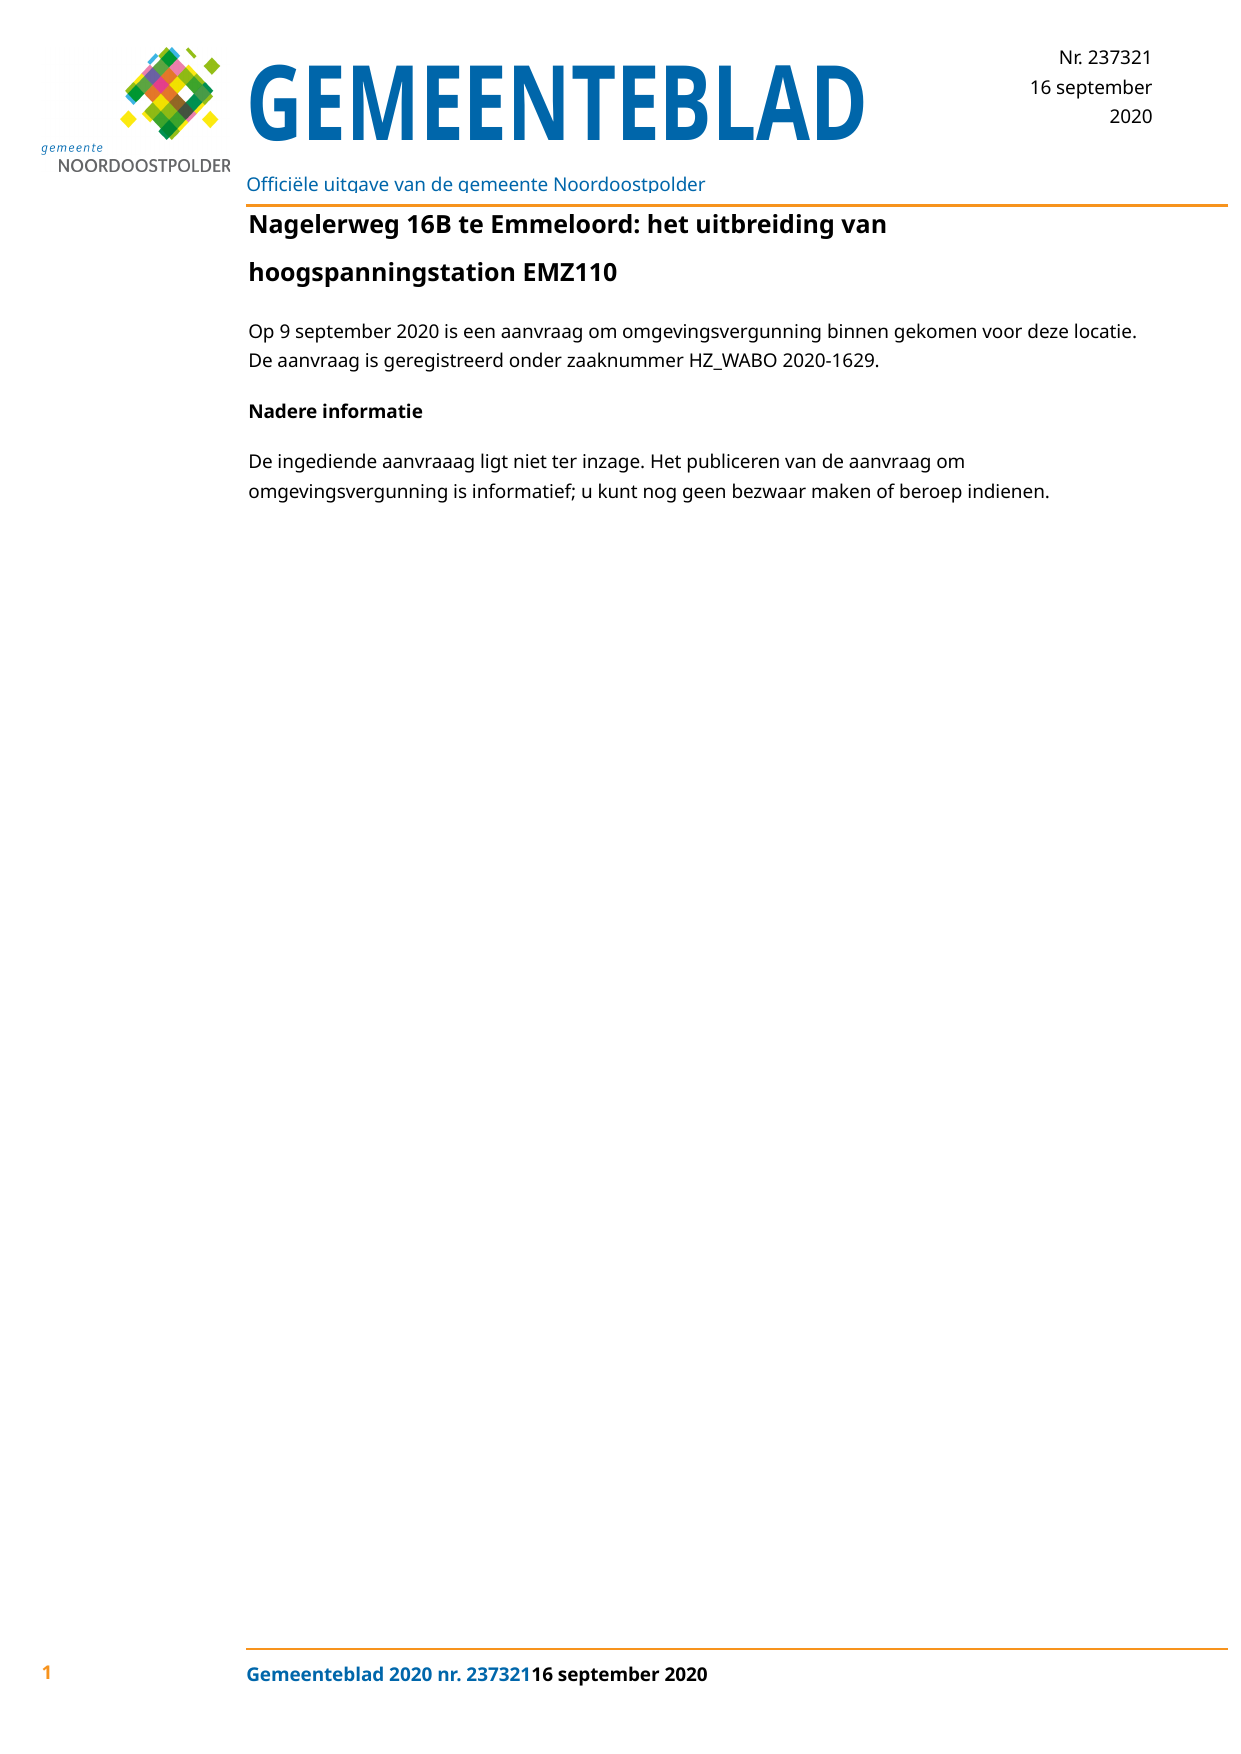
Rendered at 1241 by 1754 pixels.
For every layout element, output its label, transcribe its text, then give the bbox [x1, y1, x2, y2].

text Nadere informatie [248, 398, 1152, 424]
text Nagelerweg 16B te Emmeloord: het uitbreiding van hoogspanningstation EMZ110 [248, 207, 1152, 288]
text Op 9 september 2020 is een aanvraag om omgevingsvergunning binnen gekomen voor deze locatie. De aanvraag is geregistreerd onder zaaknummer HZ_WABO 2020-1629. [248, 318, 1152, 373]
text De ingediende aanvraaag ligt niet ter inzage. Het publiceren van de aanvraag om omgevingsvergunning is informatief; u kunt nog geen bezwaar maken of beroep indienen. [248, 448, 1152, 504]
picture [41, 47, 231, 172]
